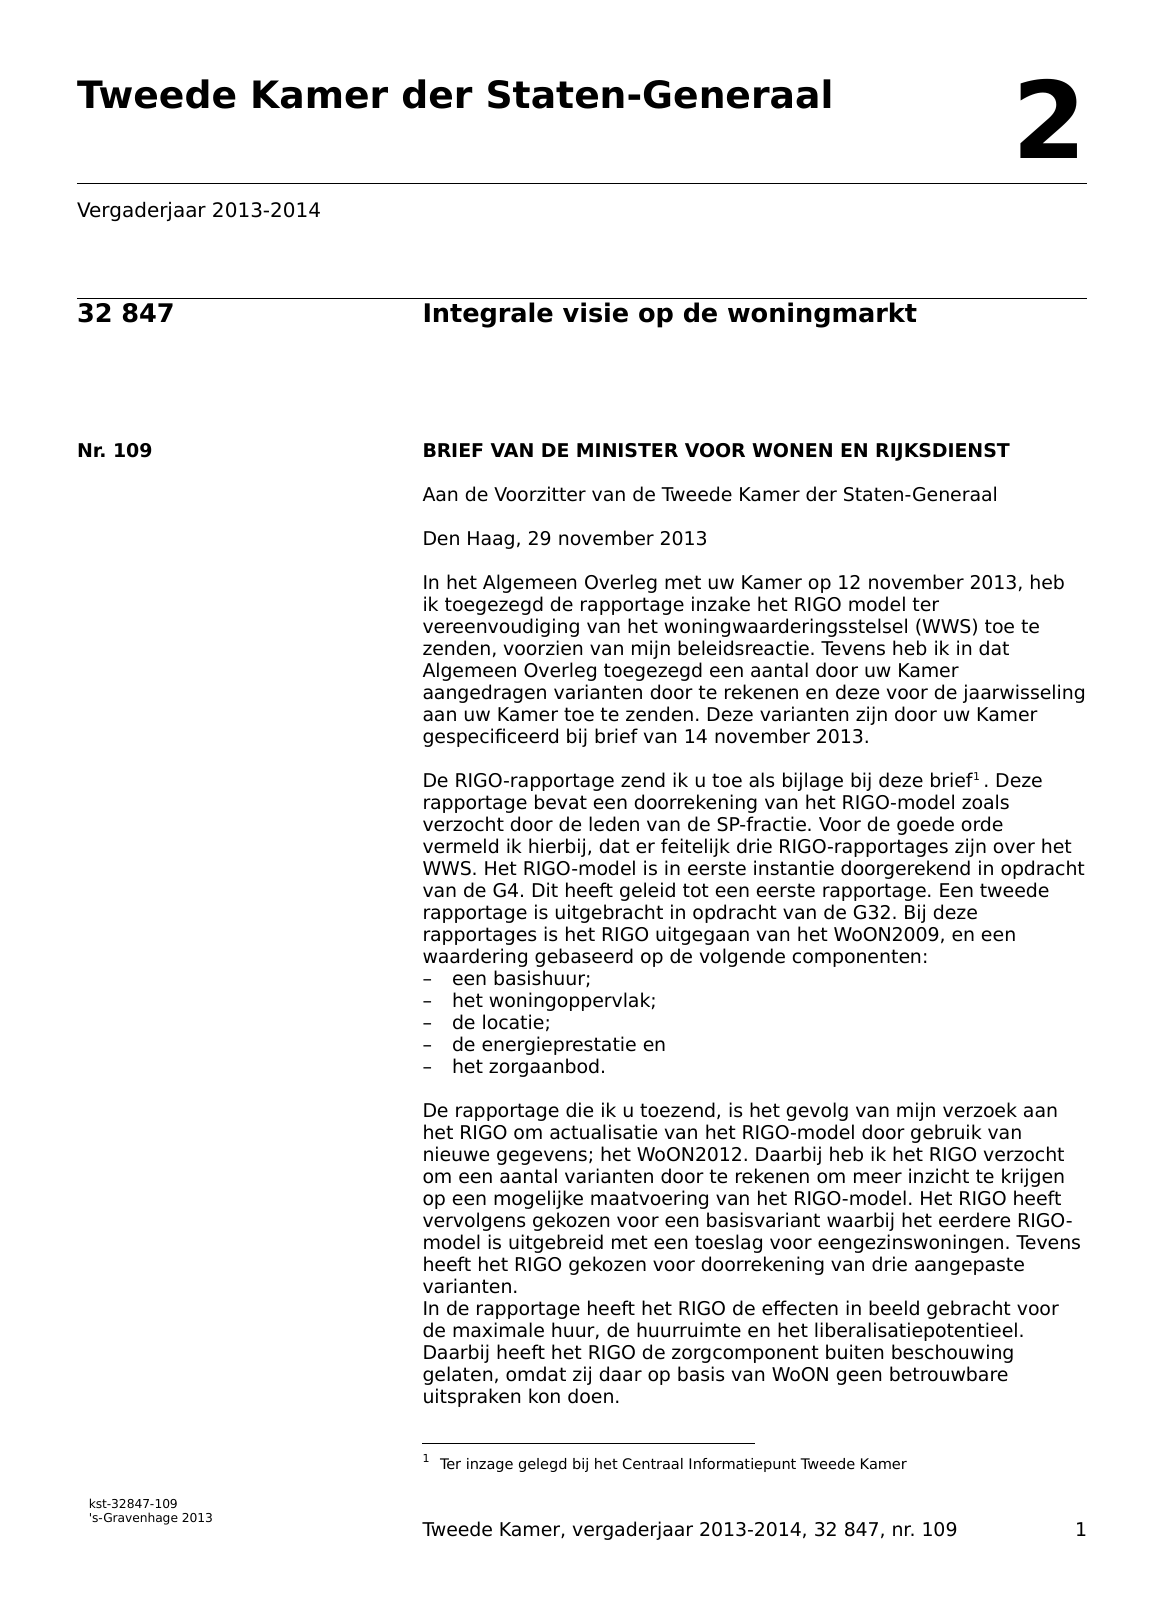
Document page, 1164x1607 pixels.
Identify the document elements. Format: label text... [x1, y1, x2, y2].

table_header Tweede Kamer der Staten-Generaal [77, 59, 886, 183]
subtitle Nr. 109 BRIEF VAN DE MINISTER VOOR WONEN EN RIJKSDIENST [77, 440, 1087, 462]
text – de energieprestatie en [422, 1034, 1087, 1056]
text – de locatie; [422, 1012, 1087, 1034]
text – het zorgaanbod. [422, 1056, 1087, 1078]
table_header 2 [886, 59, 1087, 183]
table_cell Vergaderjaar 2013-2014 [77, 184, 1087, 298]
text – een basishuur; [422, 968, 1087, 990]
text De RIGO-rapportage zend ik u toe als bijlage bij deze brief. Deze rapportage bevat een doorrekening van het RIGO-model zoals verzocht door de leden van de SP-fractie. Voor de goede orde vermeld ik hierbij, dat er feitelijk drie RIGO-rapportages zijn over het WWS. Het RIGO-model is in eerste instantie doorgerekend in opdracht van de G4. Dit heeft geleid tot een eerste rapportage. Een tweede rapportage is uitgebracht in opdracht van de G32. Bij deze rapportages is het RIGO uitgegaan van het WoON2009, en een waardering gebaseerd op de volgende componenten: [422, 770, 1087, 968]
text In de rapportage heeft het RIGO de effecten in beeld gebracht voor de maximale huur, de huurruimte en het liberalisatiepotentieel. Daarbij heeft het RIGO de zorgcomponent buiten beschouwing gelaten, omdat zij daar op basis van WoON geen betrouwbare uitspraken kon doen. [422, 1298, 1087, 1408]
text Den Haag, 29 november 2013 [422, 528, 1087, 550]
text De rapportage die ik u toezend, is het gevolg van mijn verzoek aan het RIGO om actualisatie van het RIGO-model door gebruik van nieuwe gegevens; het WoON2012. Daarbij heb ik het RIGO verzocht om een aantal varianten door te rekenen om meer inzicht te krijgen op een mogelijke maatvoering van het RIGO-model. Het RIGO heeft vervolgens gekozen voor een basisvariant waarbij het eerdere RIGO-model is uitgebreid met een toeslag voor eengezinswoningen. Tevens heeft het RIGO gekozen voor doorrekening van drie aangepaste varianten. [422, 1100, 1087, 1298]
text In het Algemeen Overleg met uw Kamer op 12 november 2013, heb ik toegezegd de rapportage inzake het RIGO model ter vereenvoudiging van het woningwaarderingsstelsel (WWS) toe te zenden, voorzien van mijn beleidsreactie. Tevens heb ik in dat Algemeen Overleg toegezegd een aantal door uw Kamer aangedragen varianten door te rekenen en deze voor de jaarwisseling aan uw Kamer toe te zenden. Deze varianten zijn door uw Kamer gespecificeerd bij brief van 14 november 2013. [422, 572, 1087, 748]
text 's-Gravenhage 2013 [88, 1511, 323, 1525]
text – het woningoppervlak; [422, 990, 1087, 1012]
text Ter inzage gelegd bij het Centraal Informatiepunt Tweede Kamer [422, 1452, 1087, 1474]
text Aan de Voorzitter van de Tweede Kamer der Staten-Generaal [422, 484, 1087, 506]
text kst-32847-109 [88, 1497, 323, 1511]
subtitle 32 847 Integrale visie op de woningmarkt [77, 299, 1087, 329]
